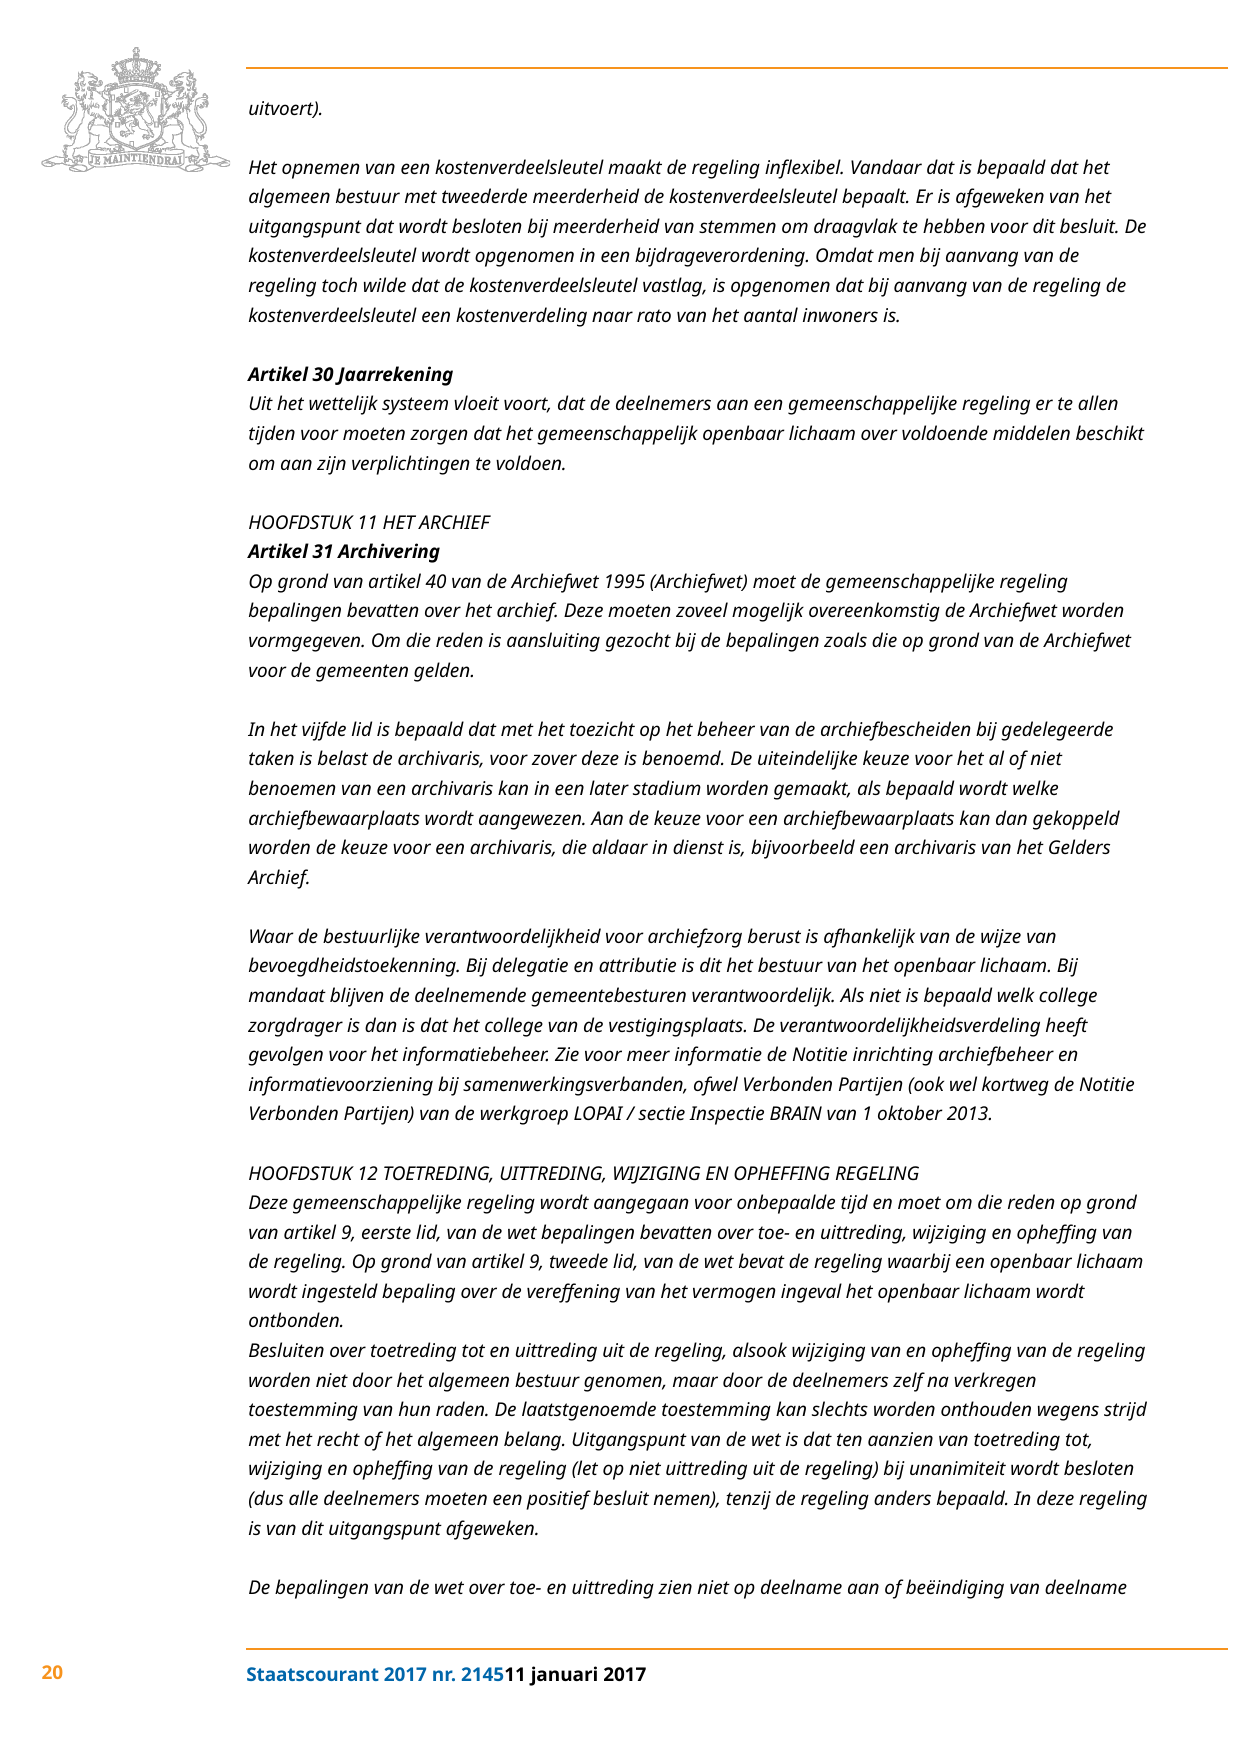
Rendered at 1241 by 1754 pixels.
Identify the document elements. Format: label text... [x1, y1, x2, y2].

text De bepalingen van de wet over toe- en uittreding zien niet op deelname aan of beëindiging van deelname [248, 1574, 1152, 1600]
text Deze gemeenschappelijke regeling wordt aangegaan voor onbepaalde tijd en moet om die reden op grond van artikel 9, eerste lid, van de wet bepalingen bevatten over toe- en uittreding, wijziging en opheffing van de regeling. Op grond van artikel 9, tweede lid, van de wet bevat de regeling waarbij een openbaar lichaam wordt ingesteld bepaling over de vereffening van het vermogen ingeval het openbaar lichaam wordt ontbonden. [248, 1189, 1152, 1333]
text In het vijfde lid is bepaald dat met het toezicht op het beheer van de archiefbescheiden bij gedelegeerde taken is belast de archivaris, voor zover deze is benoemd. De uiteindelijke keuze voor het al of niet benoemen van een archivaris kan in een later stadium worden gemaakt, als bepaald wordt welke archiefbewaarplaats wordt aangewezen. Aan de keuze voor een archiefbewaarplaats kan dan gekoppeld worden de keuze voor een archivaris, die aldaar in dienst is, bijvoorbeeld een archivaris van het Gelders Archief. [248, 716, 1152, 890]
text Artikel 31 Archivering [248, 538, 1152, 564]
text Uit het wettelijk systeem vloeit voort, dat de deelnemers aan een gemeenschappelijke regeling er te allen tijden voor moeten zorgen dat het gemeenschappelijk openbaar lichaam over voldoende middelen beschikt om aan zijn verplichtingen te voldoen. [248, 391, 1152, 476]
text Waar de bestuurlijke verantwoordelijkheid voor archiefzorg berust is afhankelijk van de wijze van bevoegdheidstoekenning. Bij delegatie en attributie is dit het bestuur van het openbaar lichaam. Bij mandaat blijven de deelnemende gemeentebesturen verantwoordelijk. Als niet is bepaald welk college zorgdrager is dan is dat het college van de vestigingsplaats. De verantwoordelijkheidsverdeling heeft gevolgen voor het informatiebeheer. Zie voor meer informatie de Notitie inrichting archiefbeheer en informatievoorziening bij samenwerkingsverbanden, ofwel Verbonden Partijen (ook wel kortweg de Notitie Verbonden Partijen) van de werkgroep LOPAI / sectie Inspectie BRAIN van 1 oktober 2013. [248, 923, 1152, 1126]
text HOOFDSTUK 11 HET ARCHIEF [248, 509, 1152, 535]
text HOOFDSTUK 12 TOETREDING, UITTREDING, WIJZIGING EN OPHEFFING REGELING [248, 1160, 1152, 1186]
text uitvoert). [248, 95, 1152, 121]
text Artikel 30 Jaarrekening [248, 361, 1152, 387]
text Besluiten over toetreding tot en uittreding uit de regeling, alsook wijziging van en opheffing van de regeling worden niet door het algemeen bestuur genomen, maar door de deelnemers zelf na verkregen toestemming van hun raden. De laatstgenoemde toestemming kan slechts worden onthouden wegens strijd met het recht of het algemeen belang. Uitgangspunt van de wet is dat ten aanzien van toetreding tot, wijziging en opheffing van de regeling (let op niet uittreding uit de regeling) bij unanimiteit wordt besloten (dus alle deelnemers moeten een positief besluit nemen), tenzij de regeling anders bepaald. In deze regeling is van dit uitgangspunt afgeweken. [248, 1337, 1152, 1541]
text Op grond van artikel 40 van de Archiefwet 1995 (Archiefwet) moet de gemeenschappelijke regeling bepalingen bevatten over het archief. Deze moeten zoveel mogelijk overeenkomstig de Archiefwet worden vormgegeven. Om die reden is aansluiting gezocht bij de bepalingen zoals die op grond van de Archiefwet voor de gemeenten gelden. [248, 568, 1152, 683]
text Het opnemen van een kostenverdeelsleutel maakt de regeling inflexibel. Vandaar dat is bepaald dat het algemeen bestuur met tweederde meerderheid de kostenverdeelsleutel bepaalt. Er is afgeweken van het uitgangspunt dat wordt besloten bij meerderheid van stemmen om draagvlak te hebben voor dit besluit. De kostenverdeelsleutel wordt opgenomen in een bijdrageverordening. Omdat men bij aanvang van de regeling toch wilde dat de kostenverdeelsleutel vastlag, is opgenomen dat bij aanvang van de regeling de kostenverdeelsleutel een kostenverdeling naar rato van het aantal inwoners is. [248, 154, 1152, 328]
picture [41, 47, 231, 172]
